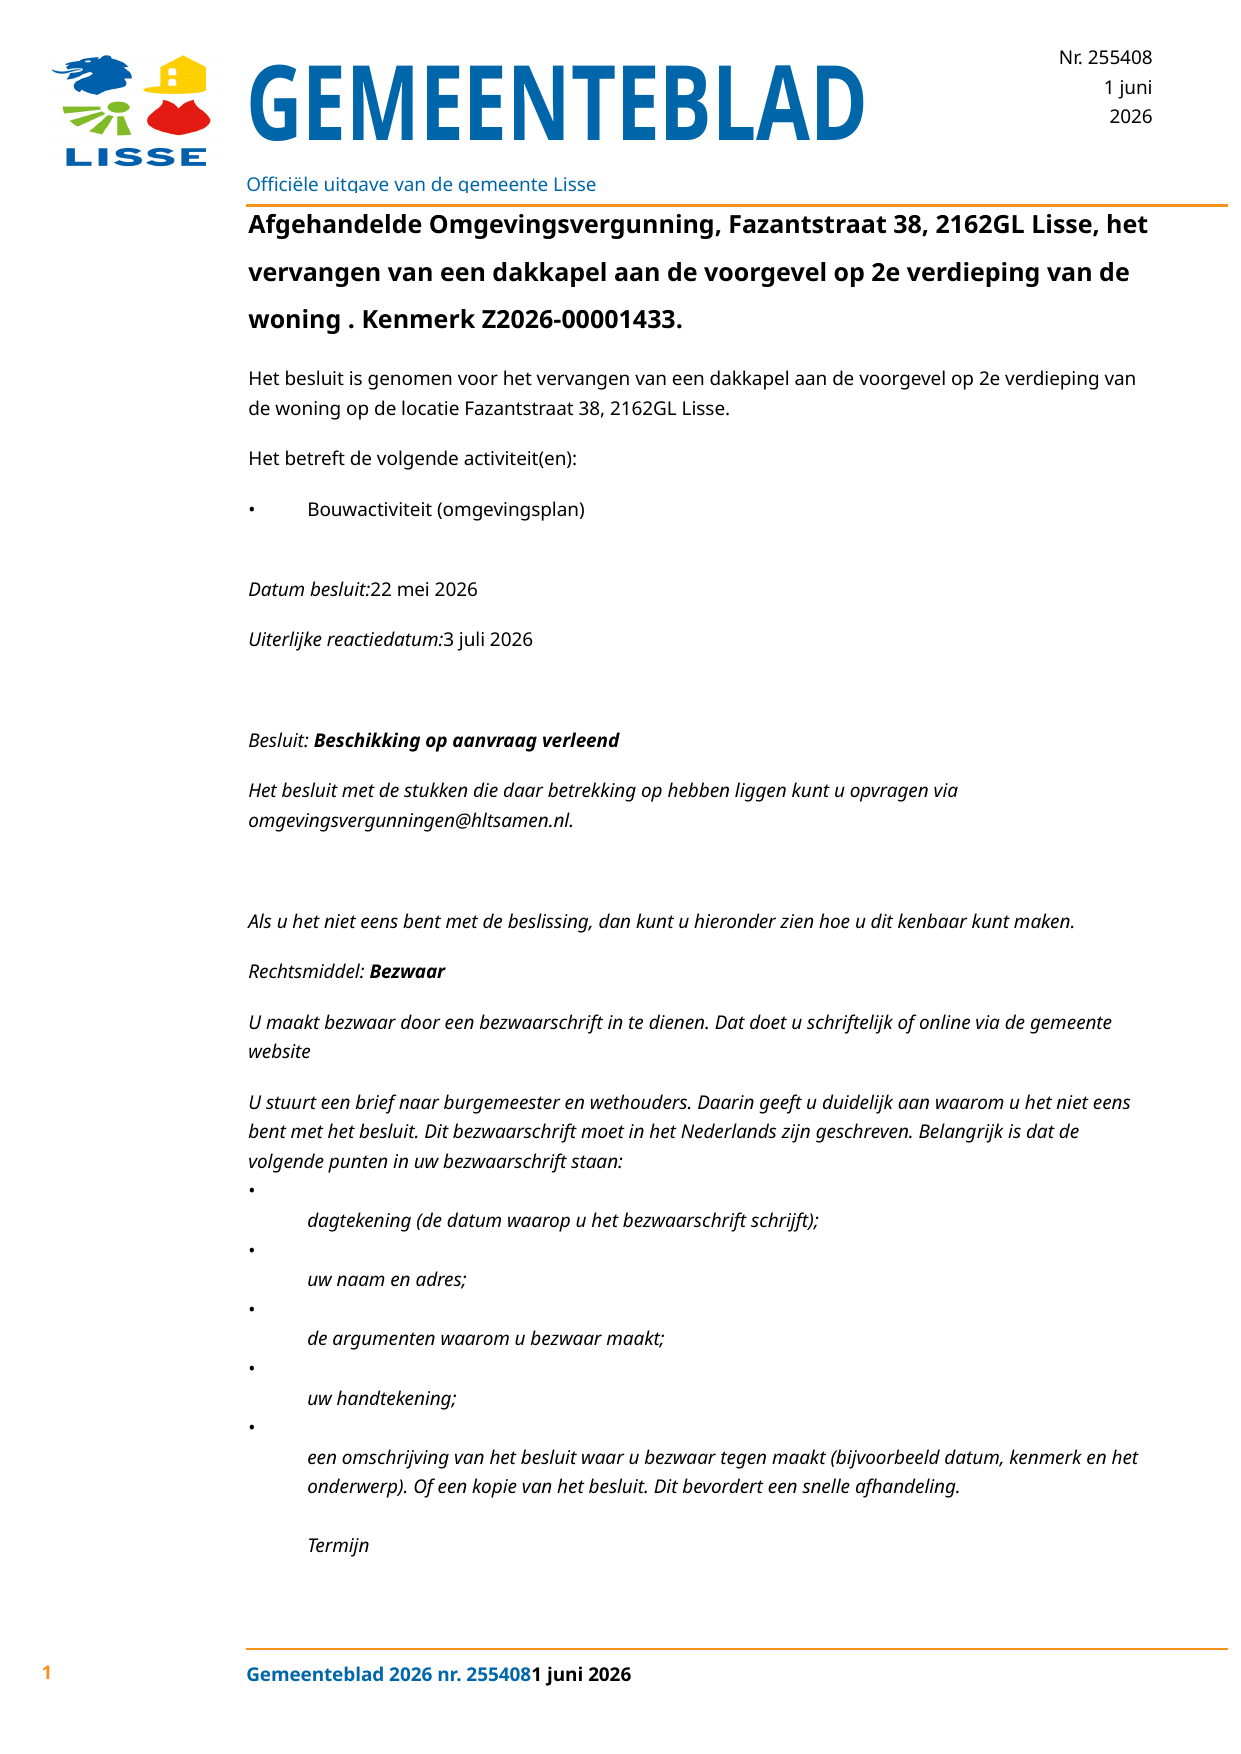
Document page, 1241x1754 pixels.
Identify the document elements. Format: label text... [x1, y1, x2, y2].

text Het besluit is genomen voor het vervangen van een dakkapel aan de voorgevel op 2e verdieping van de woning op de locatie Fazantstraat 38, 2162GL Lisse. [248, 366, 1152, 421]
list Bouwactiviteit (omgevingsplan) [248, 496, 1152, 522]
text U maakt bezwaar door een bezwaarschrift in te dienen. Dat doet u schriftelijk of online via de gemeente website [248, 1009, 1152, 1064]
text U stuurt een brief naar burgemeester en wethouders. Daarin geeft u duidelijk aan waarom u het niet eens bent met het besluit. Dit bezwaarschrift moet in het Nederlands zijn geschreven. Belangrijk is dat de volgende punten in uw bezwaarschrift staan: [248, 1089, 1152, 1174]
text Uiterlijke reactiedatum:3 juli 2026 [248, 626, 1152, 652]
list uw naam en adres; [248, 1266, 1152, 1292]
list een omschrijving van het besluit waar u bezwaar tegen maakt (bijvoorbeeld datum, kenmerk en het onderwerp). Of een kopie van het besluit. Dit bevordert een snelle afhandeling. [248, 1444, 1152, 1499]
list de argumenten waarom u bezwaar maakt; [248, 1326, 1152, 1351]
text Het besluit met de stukken die daar betrekking op hebben liggen kunt u opvragen via omgevingsvergunningen@hltsamen.nl. [248, 778, 1152, 833]
text Rechtsmiddel: Bezwaar [248, 958, 1152, 984]
list Termijn [248, 1533, 1152, 1558]
text Besluit: Beschikking op aanvraag verleend [248, 727, 1152, 753]
picture [41, 47, 231, 172]
list dagtekening (de datum waarop u het bezwaarschrift schrijft); [248, 1207, 1152, 1233]
text Als u het niet eens bent met de beslissing, dan kunt u hieronder zien hoe u dit kenbaar kunt maken. [248, 908, 1152, 934]
text Het betreft de volgende activiteit(en): [248, 446, 1152, 471]
text Datum besluit:22 mei 2026 [248, 576, 1152, 602]
text Afgehandelde Omgevingsvergunning, Fazantstraat 38, 2162GL Lisse, het vervangen van een dakkapel aan de voorgevel op 2e verdieping van de woning . Kenmerk Z2026-00001433. [248, 207, 1152, 336]
list uw handtekening; [248, 1385, 1152, 1410]
